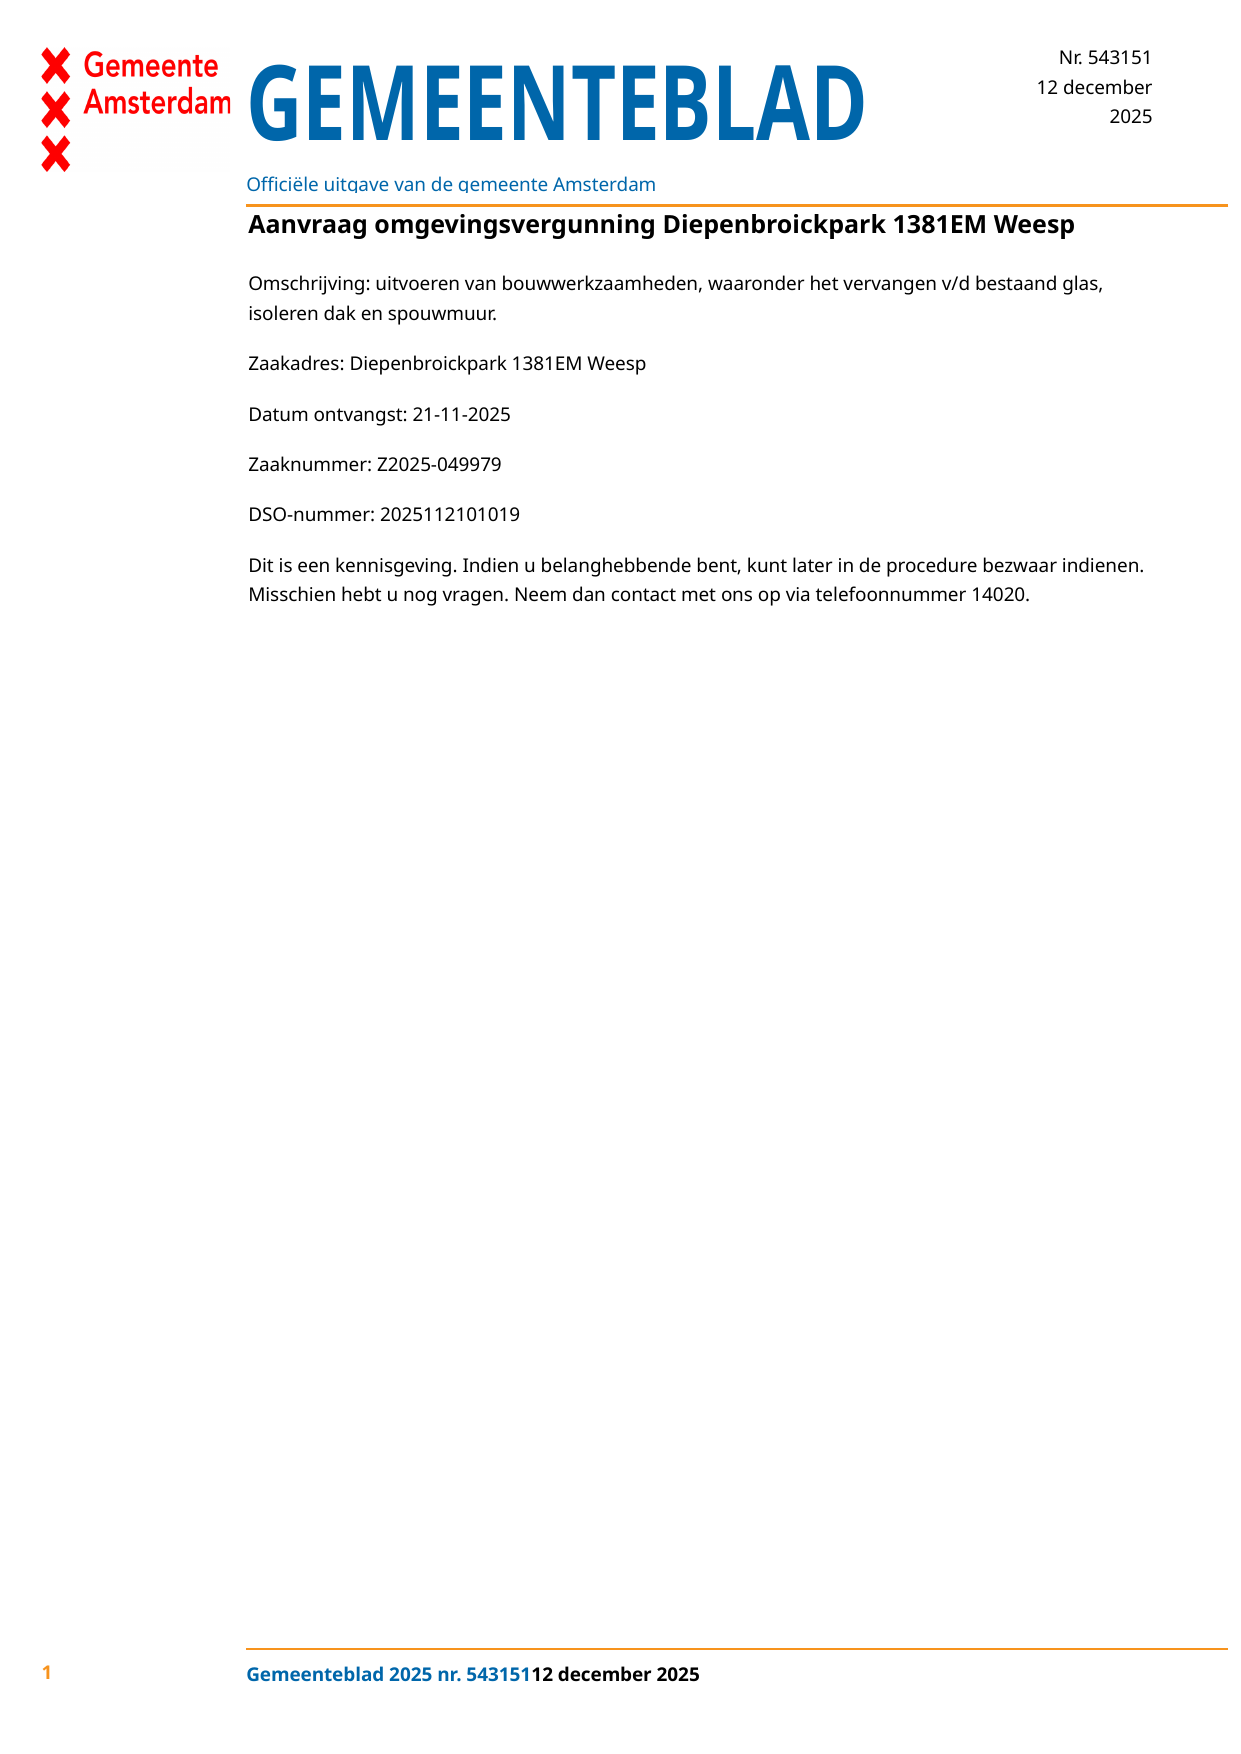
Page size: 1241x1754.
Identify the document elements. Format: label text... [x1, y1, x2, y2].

text Omschrijving: uitvoeren van bouwwerkzaamheden, waaronder het vervangen v/d bestaand glas, isoleren dak en spouwmuur. [248, 270, 1152, 326]
picture [41, 47, 231, 172]
text Zaakadres: Diepenbroickpark 1381EM Weesp [248, 350, 1152, 376]
text Datum ontvangst: 21-11-2025 [248, 401, 1152, 426]
text Zaaknummer: Z2025-049979 [248, 451, 1152, 477]
text Dit is een kennisgeving. Indien u belanghebbende bent, kunt later in de procedure bezwaar indienen. Misschien hebt u nog vragen. Neem dan contact met ons op via telefoonnummer 14020. [248, 552, 1152, 607]
text Aanvraag omgevingsvergunning Diepenbroickpark 1381EM Weesp [248, 207, 1152, 241]
text DSO-nummer: 2025112101019 [248, 502, 1152, 527]
